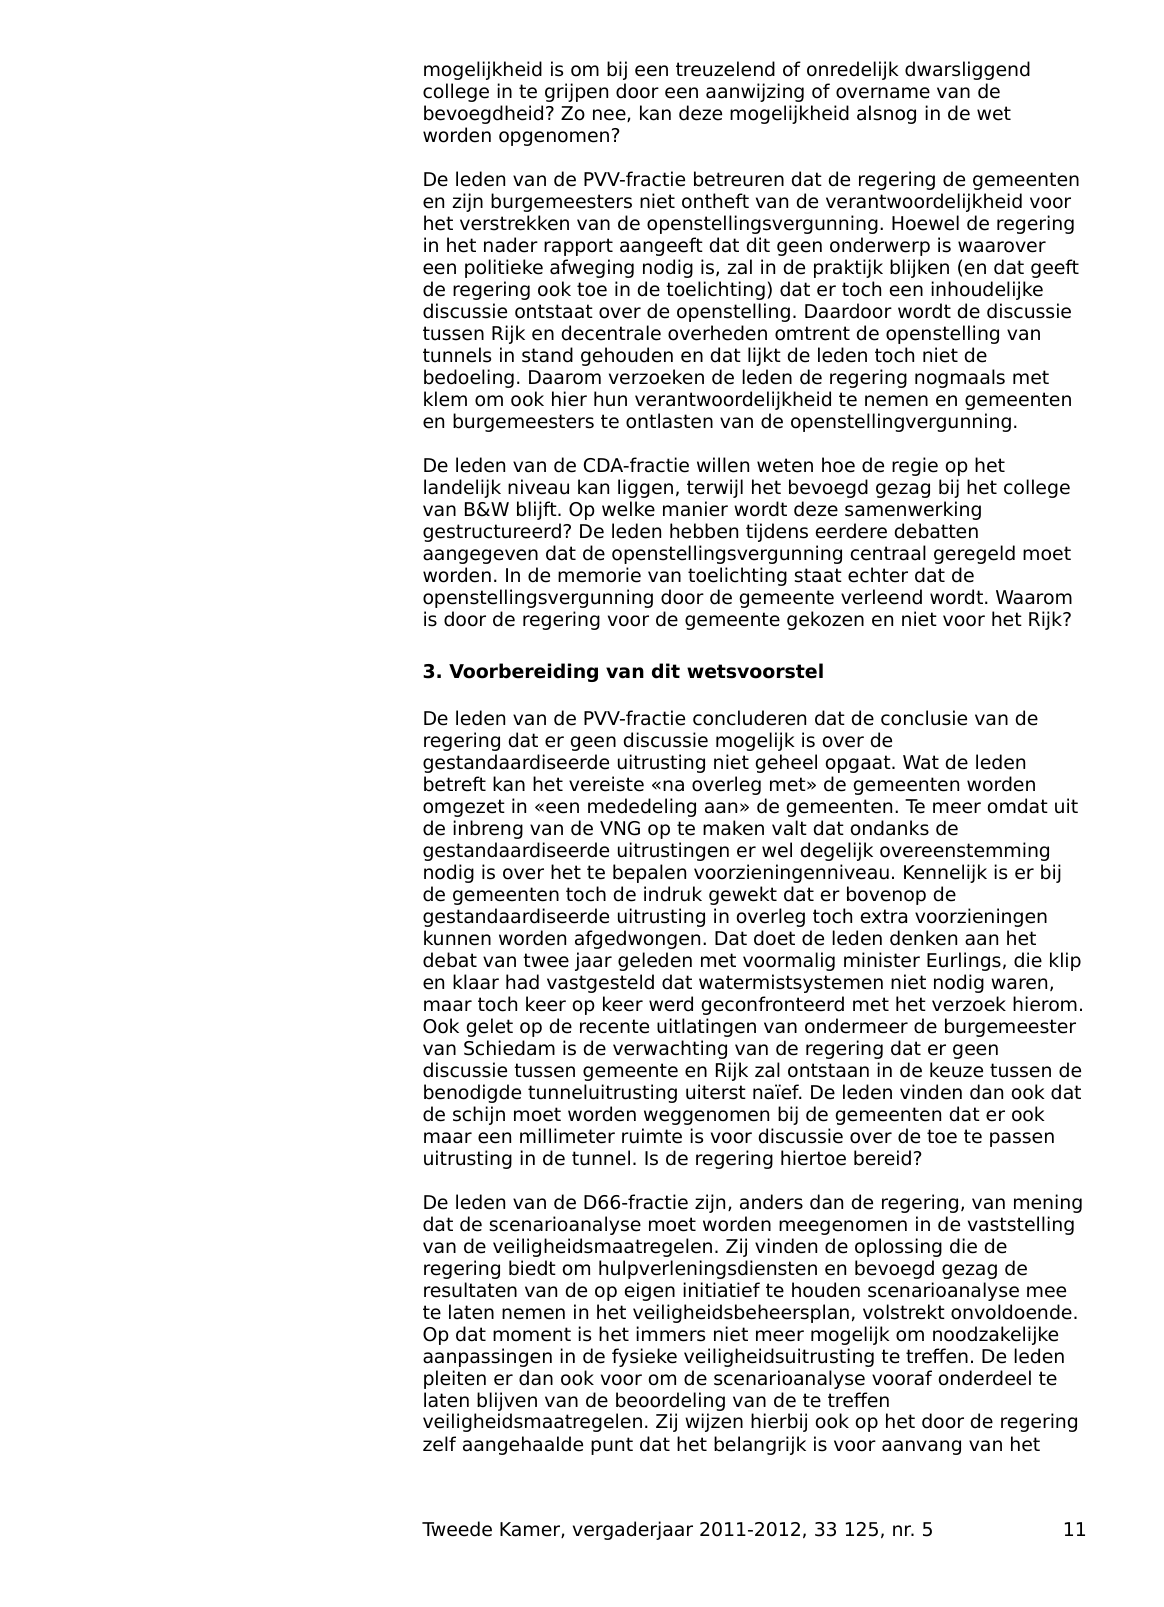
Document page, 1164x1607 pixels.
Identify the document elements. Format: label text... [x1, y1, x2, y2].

text De leden van de D66-fractie zijn, anders dan de regering, van mening dat de scenarioanalyse moet worden meegenomen in de vaststelling van de veiligheidsmaatregelen. Zij vinden de oplossing die de regering biedt om hulpverleningsdiensten en bevoegd gezag de resultaten van de op eigen initiatief te houden scenarioanalyse mee te laten nemen in het veiligheidsbeheersplan, volstrekt onvoldoende. Op dat moment is het immers niet meer mogelijk om noodzakelijke aanpassingen in de fysieke veiligheidsuitrusting te treffen. De leden pleiten er dan ook voor om de scenarioanalyse vooraf onderdeel te laten blijven van de beoordeling van de te treffen veiligheidsmaatregelen. Zij wijzen hierbij ook op het door de regering zelf aangehaalde punt dat het belangrijk is voor aanvang van het [422, 1192, 1087, 1455]
text De leden van de PVV-fractie betreuren dat de regering de gemeenten en zijn burgemeesters niet ontheft van de verantwoordelijkheid voor het verstrekken van de openstellingsvergunning. Hoewel de regering in het nader rapport aangeeft dat dit geen onderwerp is waarover een politieke afweging nodig is, zal in de praktijk blijken (en dat geeft de regering ook toe in de toelichting) dat er toch een inhoudelijke discussie ontstaat over de openstelling. Daardoor wordt de discussie tussen Rijk en decentrale overheden omtrent de openstelling van tunnels in stand gehouden en dat lijkt de leden toch niet de bedoeling. Daarom verzoeken de leden de regering nogmaals met klem om ook hier hun verantwoordelijkheid te nemen en gemeenten en burgemeesters te ontlasten van de openstellingvergunning. [422, 169, 1087, 433]
text De leden van de CDA-fractie willen weten hoe de regie op het landelijk niveau kan liggen, terwijl het bevoegd gezag bij het college van B&W blijft. Op welke manier wordt deze samenwerking gestructureerd? De leden hebben tijdens eerdere debatten aangegeven dat de openstellingsvergunning centraal geregeld moet worden. In de memorie van toelichting staat echter dat de openstellingsvergunning door de gemeente verleend wordt. Waarom is door de regering voor de gemeente gekozen en niet voor het Rijk? [422, 455, 1087, 631]
text mogelijkheid is om bij een treuzelend of onredelijk dwarsliggend college in te grijpen door een aanwijzing of overname van de bevoegdheid? Zo nee, kan deze mogelijkheid alsnog in de wet worden opgenomen? [422, 59, 1087, 147]
subtitle 3. Voorbereiding van dit wetsvoorstel [422, 661, 1087, 683]
text De leden van de PVV-fractie concluderen dat de conclusie van de regering dat er geen discussie mogelijk is over de gestandaardiseerde uitrusting niet geheel opgaat. Wat de leden betreft kan het vereiste «na overleg met» de gemeenten worden omgezet in «een mededeling aan» de gemeenten. Te meer omdat uit de inbreng van de VNG op te maken valt dat ondanks de gestandaardiseerde uitrustingen er wel degelijk overeenstemming nodig is over het te bepalen voorzieningenniveau. Kennelijk is er bij de gemeenten toch de indruk gewekt dat er bovenop de gestandaardiseerde uitrusting in overleg toch extra voorzieningen kunnen worden afgedwongen. Dat doet de leden denken aan het debat van twee jaar geleden met voormalig minister Eurlings, die klip en klaar had vastgesteld dat watermistsystemen niet nodig waren, maar toch keer op keer werd geconfronteerd met het verzoek hierom. Ook gelet op de recente uitlatingen van ondermeer de burgemeester van Schiedam is de verwachting van de regering dat er geen discussie tussen gemeente en Rijk zal ontstaan in de keuze tussen de benodigde tunneluitrusting uiterst naïef. De leden vinden dan ook dat de schijn moet worden weggenomen bij de gemeenten dat er ook maar een millimeter ruimte is voor discussie over de toe te passen uitrusting in de tunnel. Is de regering hiertoe bereid? [422, 708, 1087, 1169]
